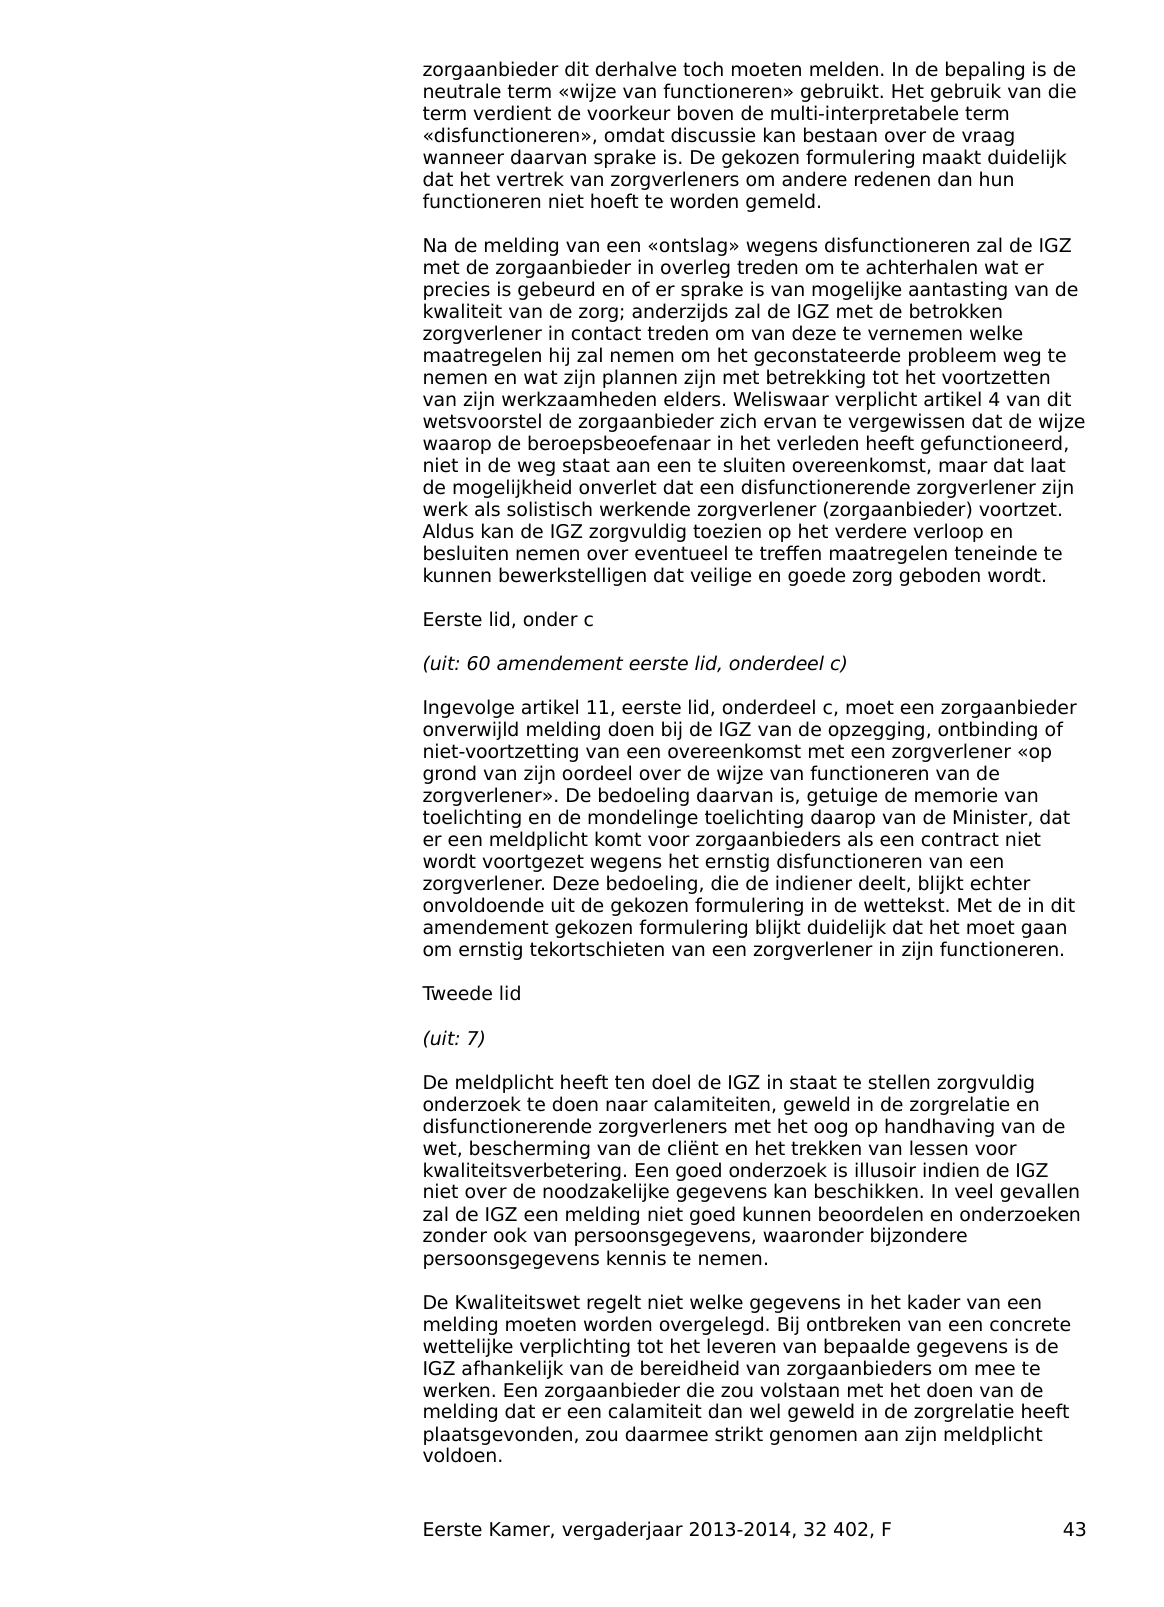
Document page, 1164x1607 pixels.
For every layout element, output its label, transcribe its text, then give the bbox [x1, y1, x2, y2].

subtitle Eerste lid, onder c [422, 609, 1087, 631]
text De Kwaliteitswet regelt niet welke gegevens in het kader van een melding moeten worden overgelegd. Bij ontbreken van een concrete wettelijke verplichting tot het leveren van bepaalde gegevens is de IGZ afhankelijk van de bereidheid van zorgaanbieders om mee te werken. Een zorgaanbieder die zou volstaan met het doen van de melding dat er een calamiteit dan wel geweld in de zorgrelatie heeft plaatsgevonden, zou daarmee strikt genomen aan zijn meldplicht voldoen. [422, 1292, 1087, 1467]
text De meldplicht heeft ten doel de IGZ in staat te stellen zorgvuldig onderzoek te doen naar calamiteiten, geweld in de zorgrelatie en disfunctionerende zorgverleners met het oog op handhaving van de wet, bescherming van de cliënt en het trekken van lessen voor kwaliteitsverbetering. Een goed onderzoek is illusoir indien de IGZ niet over de noodzakelijke gegevens kan beschikken. In veel gevallen zal de IGZ een melding niet goed kunnen beoordelen en onderzoeken zonder ook van persoonsgegevens, waaronder bijzondere persoonsgegevens kennis te nemen. [422, 1072, 1087, 1269]
text Na de melding van een «ontslag» wegens disfunctioneren zal de IGZ met de zorgaanbieder in overleg treden om te achterhalen wat er precies is gebeurd en of er sprake is van mogelijke aantasting van de kwaliteit van de zorg; anderzijds zal de IGZ met de betrokken zorgverlener in contact treden om van deze te vernemen welke maatregelen hij zal nemen om het geconstateerde probleem weg te nemen en wat zijn plannen zijn met betrekking tot het voortzetten van zijn werkzaamheden elders. Weliswaar verplicht artikel 4 van dit wetsvoorstel de zorgaanbieder zich ervan te vergewissen dat de wijze waarop de beroepsbeoefenaar in het verleden heeft gefunctioneerd, niet in de weg staat aan een te sluiten overeenkomst, maar dat laat de mogelijkheid onverlet dat een disfunctionerende zorgverlener zijn werk als solistisch werkende zorgverlener (zorgaanbieder) voortzet. Aldus kan de IGZ zorgvuldig toezien op het verdere verloop en besluiten nemen over eventueel te treffen maatregelen teneinde te kunnen bewerkstelligen dat veilige en goede zorg geboden wordt. [422, 235, 1087, 587]
text zorgaanbieder dit derhalve toch moeten melden. In de bepaling is de neutrale term «wijze van functioneren» gebruikt. Het gebruik van die term verdient de voorkeur boven de multi-interpretabele term «disfunctioneren», omdat discussie kan bestaan over de vraag wanneer daarvan sprake is. De gekozen formulering maakt duidelijk dat het vertrek van zorgverleners om andere redenen dan hun functioneren niet hoeft te worden gemeld. [422, 59, 1087, 213]
subtitle Tweede lid [422, 983, 1087, 1005]
text Ingevolge artikel 11, eerste lid, onderdeel c, moet een zorgaanbieder onverwijld melding doen bij de IGZ van de opzegging, ontbinding of niet-voortzetting van een overeenkomst met een zorgverlener «op grond van zijn oordeel over de wijze van functioneren van de zorgverlener». De bedoeling daarvan is, getuige de memorie van toelichting en de mondelinge toelichting daarop van de Minister, dat er een meldplicht komt voor zorgaanbieders als een contract niet wordt voortgezet wegens het ernstig disfunctioneren van een zorgverlener. Deze bedoeling, die de indiener deelt, blijkt echter onvoldoende uit de gekozen formulering in de wettekst. Met de in dit amendement gekozen formulering blijkt duidelijk dat het moet gaan om ernstig tekortschieten van een zorgverlener in zijn functioneren. [422, 697, 1087, 961]
subtitle (uit: 7) [422, 1027, 1087, 1049]
subtitle (uit: 60 amendement eerste lid, onderdeel c) [422, 653, 1087, 675]
